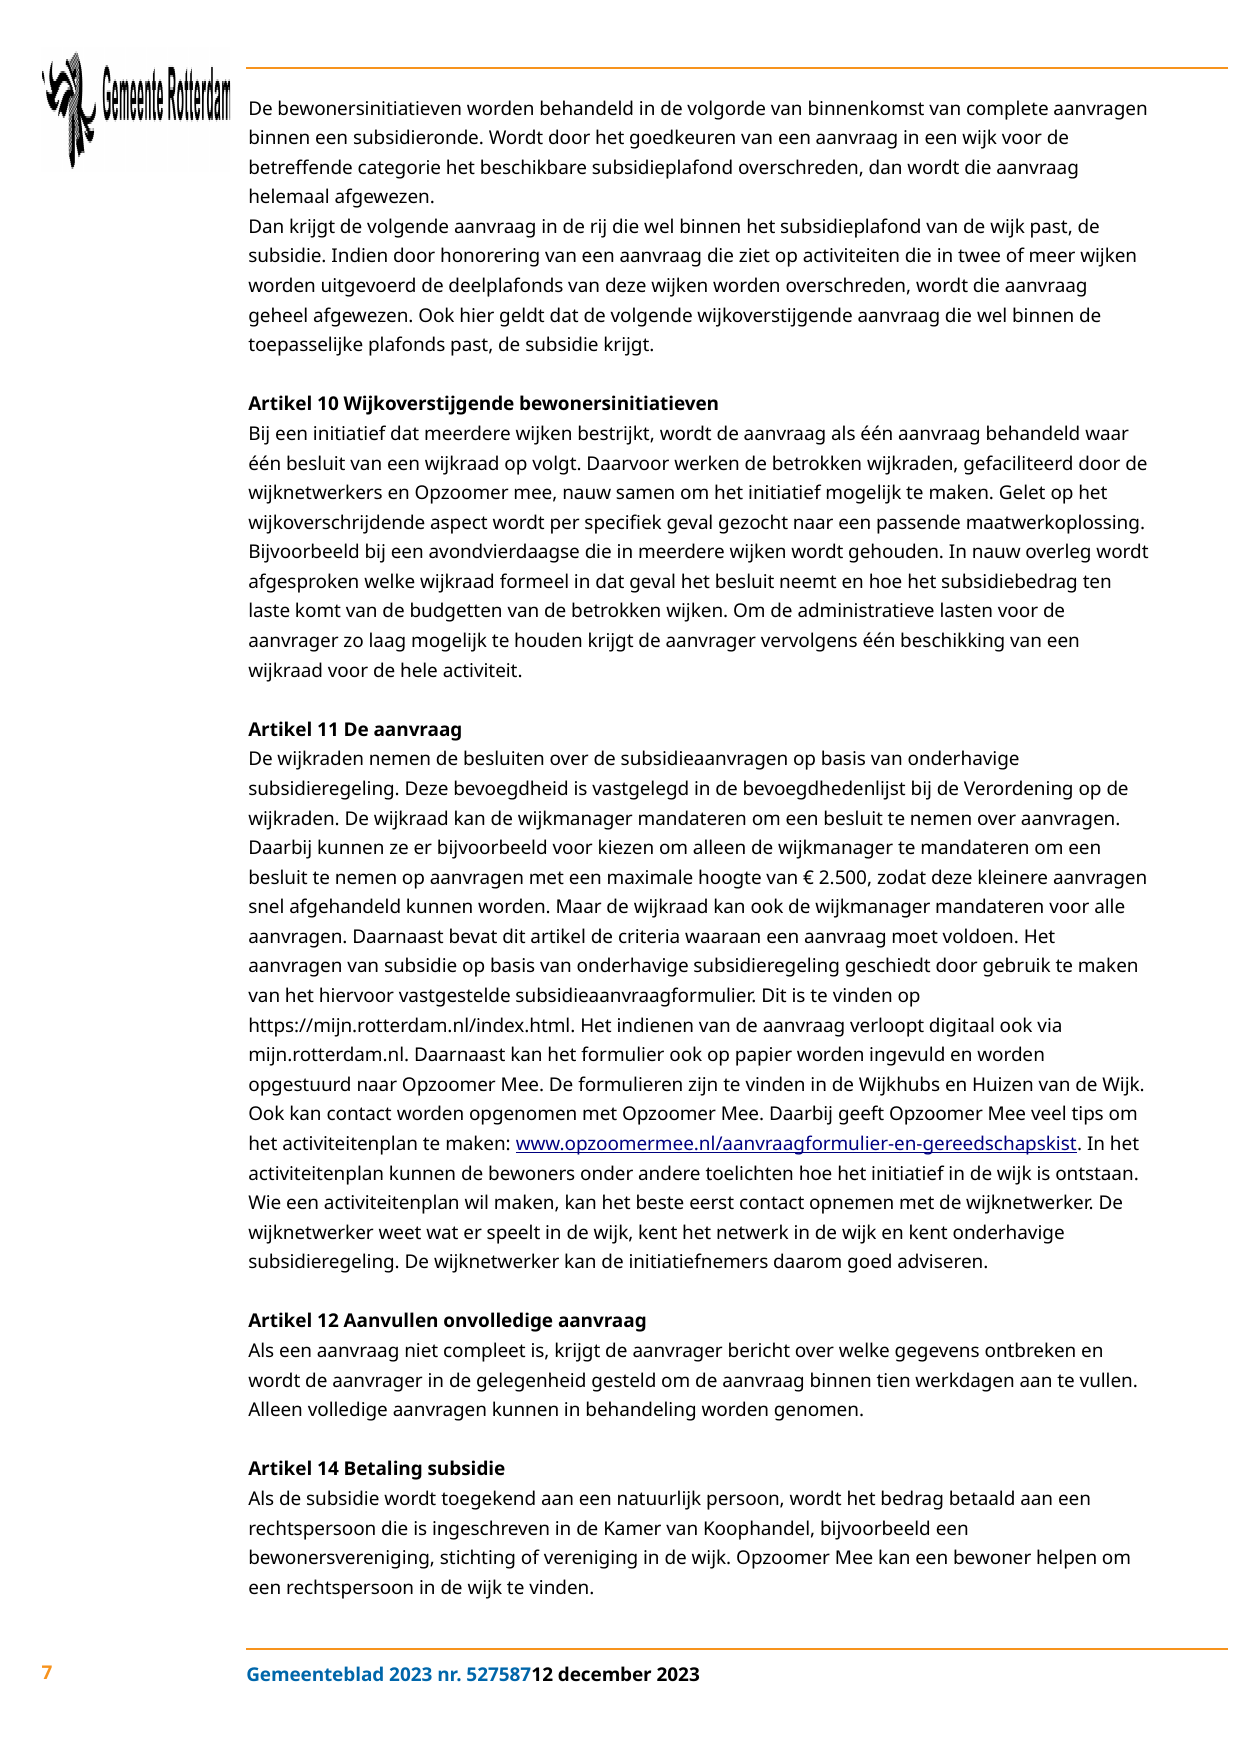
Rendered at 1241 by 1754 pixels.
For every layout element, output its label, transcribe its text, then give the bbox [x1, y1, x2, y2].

text Dan krijgt de volgende aanvraag in de rij die wel binnen het subsidieplafond van de wijk past, de subsidie. Indien door honorering van een aanvraag die ziet op activiteiten die in twee of meer wijken worden uitgevoerd de deelplafonds van deze wijken worden overschreden, wordt die aanvraag geheel afgewezen. Ook hier geldt dat de volgende wijkoverstijgende aanvraag die wel binnen de toepasselijke plafonds past, de subsidie krijgt. [248, 213, 1152, 357]
text Artikel 11 De aanvraag [248, 716, 1152, 742]
text Artikel 12 Aanvullen onvolledige aanvraag [248, 1308, 1152, 1333]
picture [41, 47, 231, 172]
text Artikel 14 Betaling subsidie [248, 1456, 1152, 1481]
text Bij een initiatief dat meerdere wijken bestrijkt, wordt de aanvraag als één aanvraag behandeld waar één besluit van een wijkraad op volgt. Daarvoor werken de betrokken wijkraden, gefaciliteerd door de wijknetwerkers en Opzoomer mee, nauw samen om het initiatief mogelijk te maken. Gelet op het wijkoverschrijdende aspect wordt per specifiek geval gezocht naar een passende maatwerkoplossing. Bijvoorbeeld bij een avondvierdaagse die in meerdere wijken wordt gehouden. In nauw overleg wordt afgesproken welke wijkraad formeel in dat geval het besluit neemt en hoe het subsidiebedrag ten laste komt van de budgetten van de betrokken wijken. Om de administratieve lasten voor de aanvrager zo laag mogelijk te houden krijgt de aanvrager vervolgens één beschikking van een wijkraad voor de hele activiteit. [248, 420, 1152, 683]
text De bewonersinitiatieven worden behandeld in de volgorde van binnenkomst van complete aanvragen binnen een subsidieronde. Wordt door het goedkeuren van een aanvraag in een wijk voor de betreffende categorie het beschikbare subsidieplafond overschreden, dan wordt die aanvraag helemaal afgewezen. [248, 95, 1152, 209]
text Als een aanvraag niet compleet is, krijgt de aanvrager bericht over welke gegevens ontbreken en wordt de aanvrager in de gelegenheid gesteld om de aanvraag binnen tien werkdagen aan te vullen. Alleen volledige aanvragen kunnen in behandeling worden genomen. [248, 1337, 1152, 1422]
text De wijkraden nemen de besluiten over de subsidieaanvragen op basis van onderhavige subsidieregeling. Deze bevoegdheid is vastgelegd in de bevoegdhedenlijst bij de Verordening op de wijkraden. De wijkraad kan de wijkmanager mandateren om een besluit te nemen over aanvragen. Daarbij kunnen ze er bijvoorbeeld voor kiezen om alleen de wijkmanager te mandateren om een besluit te nemen op aanvragen met een maximale hoogte van € 2.500, zodat deze kleinere aanvragen snel afgehandeld kunnen worden. Maar de wijkraad kan ook de wijkmanager mandateren voor alle aanvragen. Daarnaast bevat dit artikel de criteria waaraan een aanvraag moet voldoen. Het aanvragen van subsidie op basis van onderhavige subsidieregeling geschiedt door gebruik te maken van het hiervoor vastgestelde subsidieaanvraagformulier. Dit is te vinden op https://mijn.rotterdam.nl/index.html. Het indienen van de aanvraag verloopt digitaal ook via mijn.rotterdam.nl. Daarnaast kan het formulier ook op papier worden ingevuld en worden opgestuurd naar Opzoomer Mee. De formulieren zijn te vinden in de Wijkhubs en Huizen van de Wijk. Ook kan contact worden opgenomen met Opzoomer Mee. Daarbij geeft Opzoomer Mee veel tips om het activiteitenplan te maken: www.opzoomermee.nl/aanvraagformulier-en-gereedschapskist. In het activiteitenplan kunnen de bewoners onder andere toelichten hoe het initiatief in de wijk is ontstaan. Wie een activiteitenplan wil maken, kan het beste eerst contact opnemen met de wijknetwerker. De wijknetwerker weet wat er speelt in de wijk, kent het netwerk in de wijk en kent onderhavige subsidieregeling. De wijknetwerker kan de initiatiefnemers daarom goed adviseren. [248, 746, 1152, 1274]
text Als de subsidie wordt toegekend aan een natuurlijk persoon, wordt het bedrag betaald aan een rechtspersoon die is ingeschreven in de Kamer van Koophandel, bijvoorbeeld een bewonersvereniging, stichting of vereniging in de wijk. Opzoomer Mee kan een bewoner helpen om een rechtspersoon in de wijk te vinden. [248, 1485, 1152, 1600]
text Artikel 10 Wijkoverstijgende bewonersinitiatieven [248, 391, 1152, 416]
